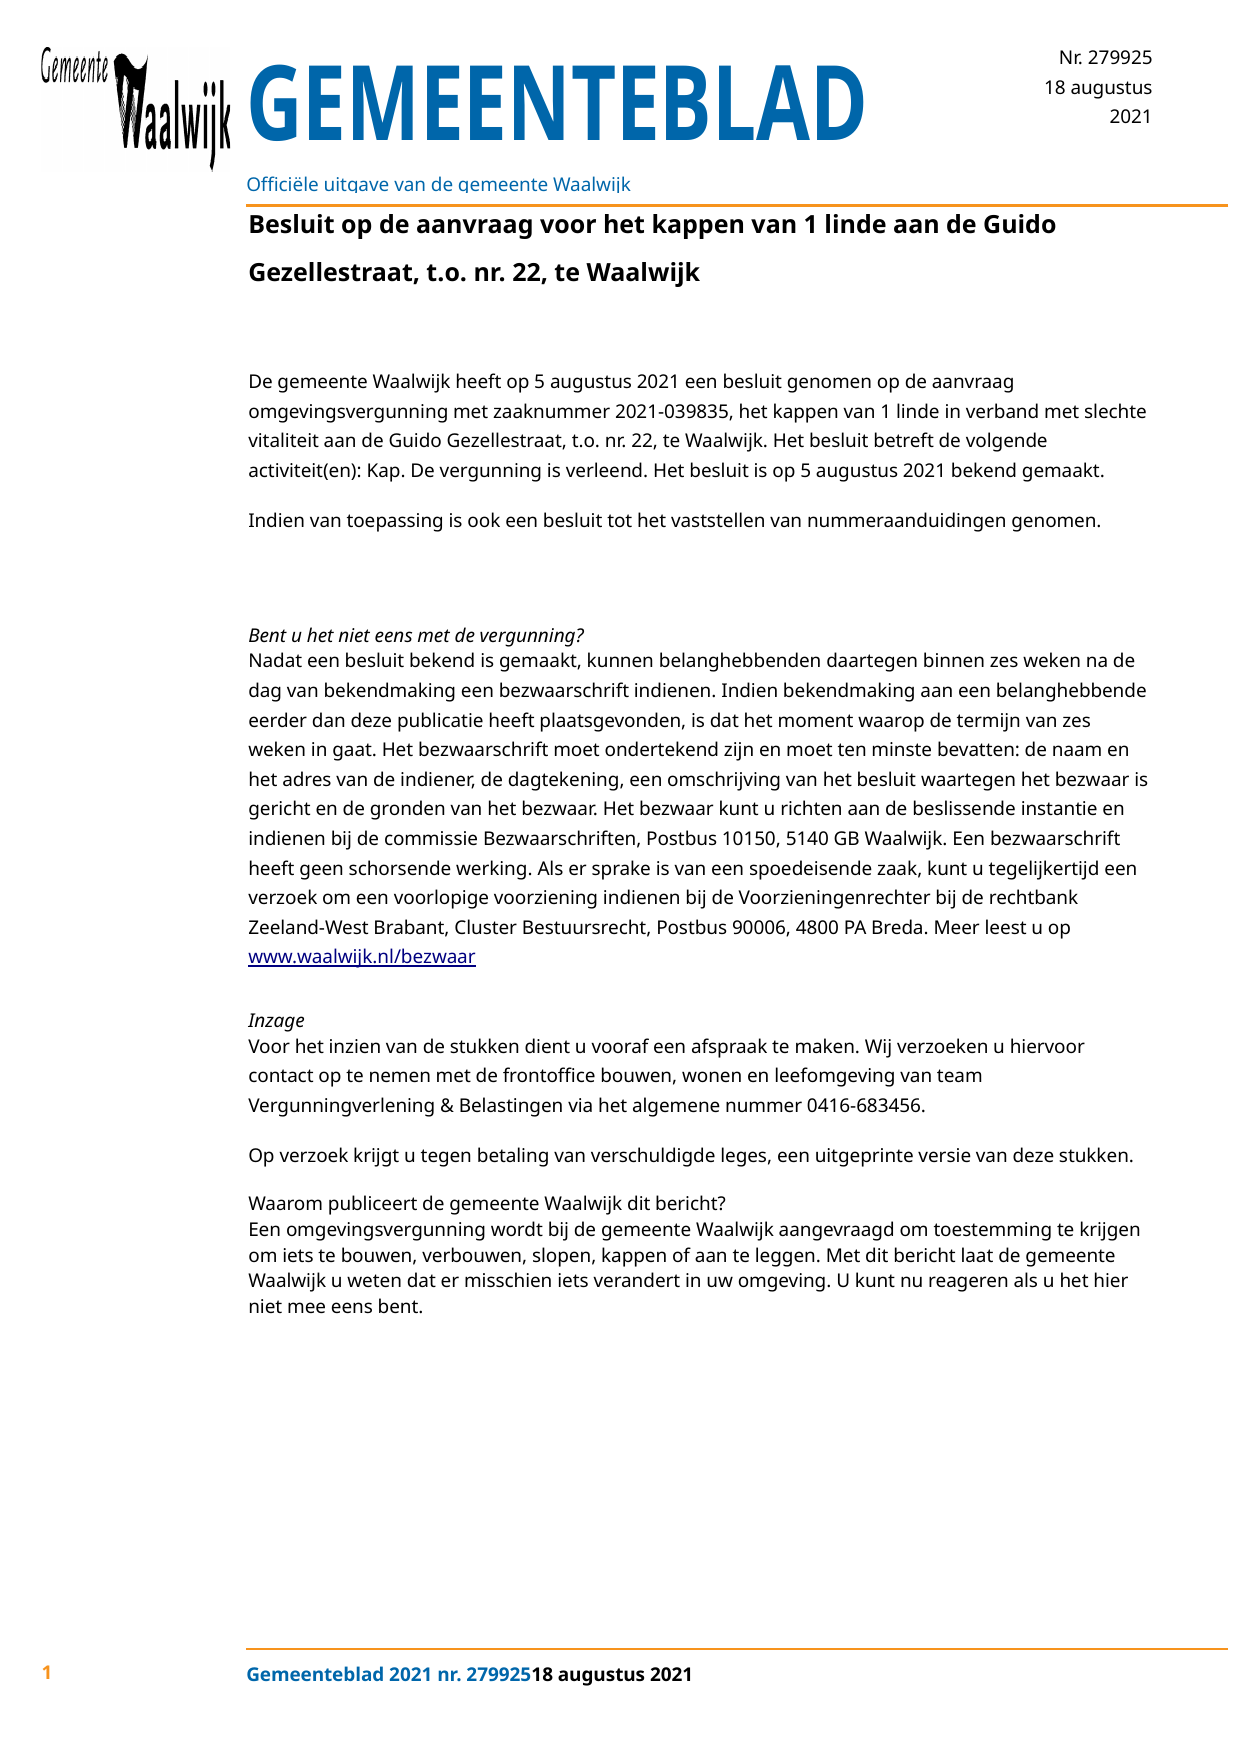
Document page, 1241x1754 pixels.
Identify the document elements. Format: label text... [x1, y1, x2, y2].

text Besluit op de aanvraag voor het kappen van 1 linde aan de Guido Gezellestraat, t.o. nr. 22, te Waalwijk [248, 207, 1152, 288]
text Voor het inzien van de stukken dient u vooraf een afspraak te maken. Wij verzoeken u hiervoor contact op te nemen met de frontoffice bouwen, wonen en leefomgeving van team Vergunningverlening & Belastingen via het algemene nummer 0416-683456. [248, 1033, 1152, 1118]
text De gemeente Waalwijk heeft op 5 augustus 2021 een besluit genomen op de aanvraag omgevingsvergunning met zaaknummer 2021-039835, het kappen van 1 linde in verband met slechte vitaliteit aan de Guido Gezellestraat, t.o. nr. 22, te Waalwijk. Het besluit betreft de volgende activiteit(en): Kap. De vergunning is verleend. Het besluit is op 5 augustus 2021 bekend gemaakt. [248, 368, 1152, 483]
text Een omgevingsvergunning wordt bij de gemeente Waalwijk aangevraagd om toestemming te krijgen om iets te bouwen, verbouwen, slopen, kappen of aan te leggen. Met dit bericht laat de gemeente Waalwijk u weten dat er misschien iets verandert in uw omgeving. U kunt nu reageren als u het hier niet mee eens bent. [248, 1216, 1152, 1319]
text Nadat een besluit bekend is gemaakt, kunnen belanghebbenden daartegen binnen zes weken na de dag van bekendmaking een bezwaarschrift indienen. Indien bekendmaking aan een belanghebbende eerder dan deze publicatie heeft plaatsgevonden, is dat het moment waarop de termijn van zes weken in gaat. Het bezwaarschrift moet ondertekend zijn en moet ten minste bevatten: de naam en het adres van de indiener, de dagtekening, een omschrijving van het besluit waartegen het bezwaar is gericht en de gronden van het bezwaar. Het bezwaar kunt u richten aan de beslissende instantie en indienen bij de commissie Bezwaarschriften, Postbus 10150, 5140 GB Waalwijk. Een bezwaarschrift heeft geen schorsende werking. Als er sprake is van een spoedeisende zaak, kunt u tegelijkertijd een verzoek om een voorlopige voorziening indienen bij de Voorzieningenrechter bij de rechtbank Zeeland-West Brabant, Cluster Bestuursrecht, Postbus 90006, 4800 PA Breda. Meer leest u op www.waalwijk.nl/bezwaar [248, 648, 1152, 969]
text Indien van toepassing is ook een besluit tot het vaststellen van nummeraanduidingen genomen. [248, 507, 1152, 533]
text Bent u het niet eens met de vergunning? [248, 622, 1152, 648]
text Waarom publiceert de gemeente Waalwijk dit bericht? [248, 1191, 1152, 1216]
picture [41, 47, 231, 172]
text Op verzoek krijgt u tegen betaling van verschuldigde leges, een uitgeprinte versie van deze stukken. [248, 1143, 1152, 1168]
text Inzage [248, 1007, 1152, 1033]
